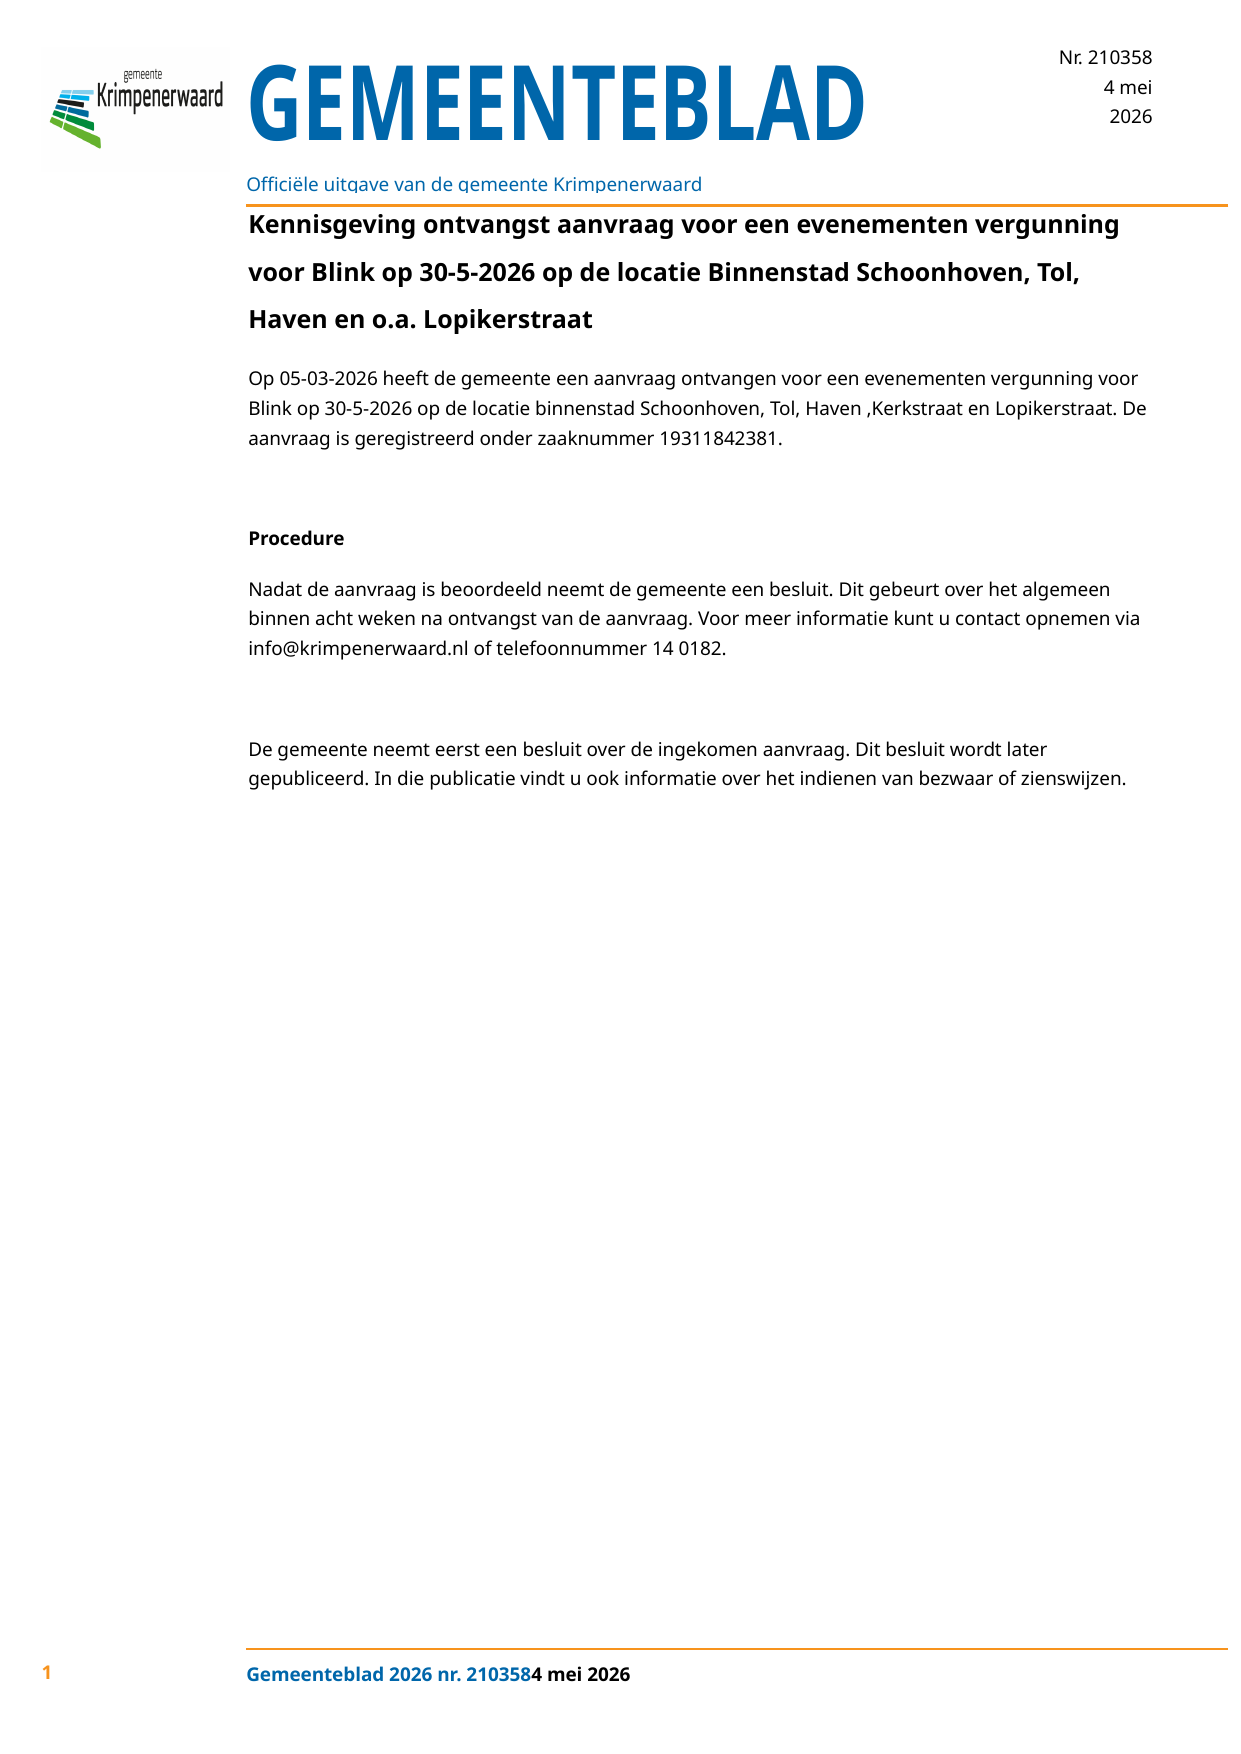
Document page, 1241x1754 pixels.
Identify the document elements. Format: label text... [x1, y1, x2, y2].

picture [41, 47, 231, 172]
text Nadat de aanvraag is beoordeeld neemt de gemeente een besluit. Dit gebeurt over het algemeen binnen acht weken na ontvangst van de aanvraag. Voor meer informatie kunt u contact opnemen via info@krimpenerwaard.nl of telefoonnummer 14 0182. [248, 576, 1152, 661]
text Kennisgeving ontvangst aanvraag voor een evenementen vergunning voor Blink op 30-5-2026 op de locatie Binnenstad Schoonhoven, Tol, Haven en o.a. Lopikerstraat [248, 207, 1152, 336]
text Procedure [248, 526, 1152, 551]
text Op 05-03-2026 heeft de gemeente een aanvraag ontvangen voor een evenementen vergunning voor Blink op 30-5-2026 op de locatie binnenstad Schoonhoven, Tol, Haven ,Kerkstraat en Lopikerstraat. De aanvraag is geregistreerd onder zaaknummer 19311842381. [248, 366, 1152, 450]
text De gemeente neemt eerst een besluit over de ingekomen aanvraag. Dit besluit wordt later gepubliceerd. In die publicatie vindt u ook informatie over het indienen van bezwaar of zienswijzen. [248, 736, 1152, 791]
